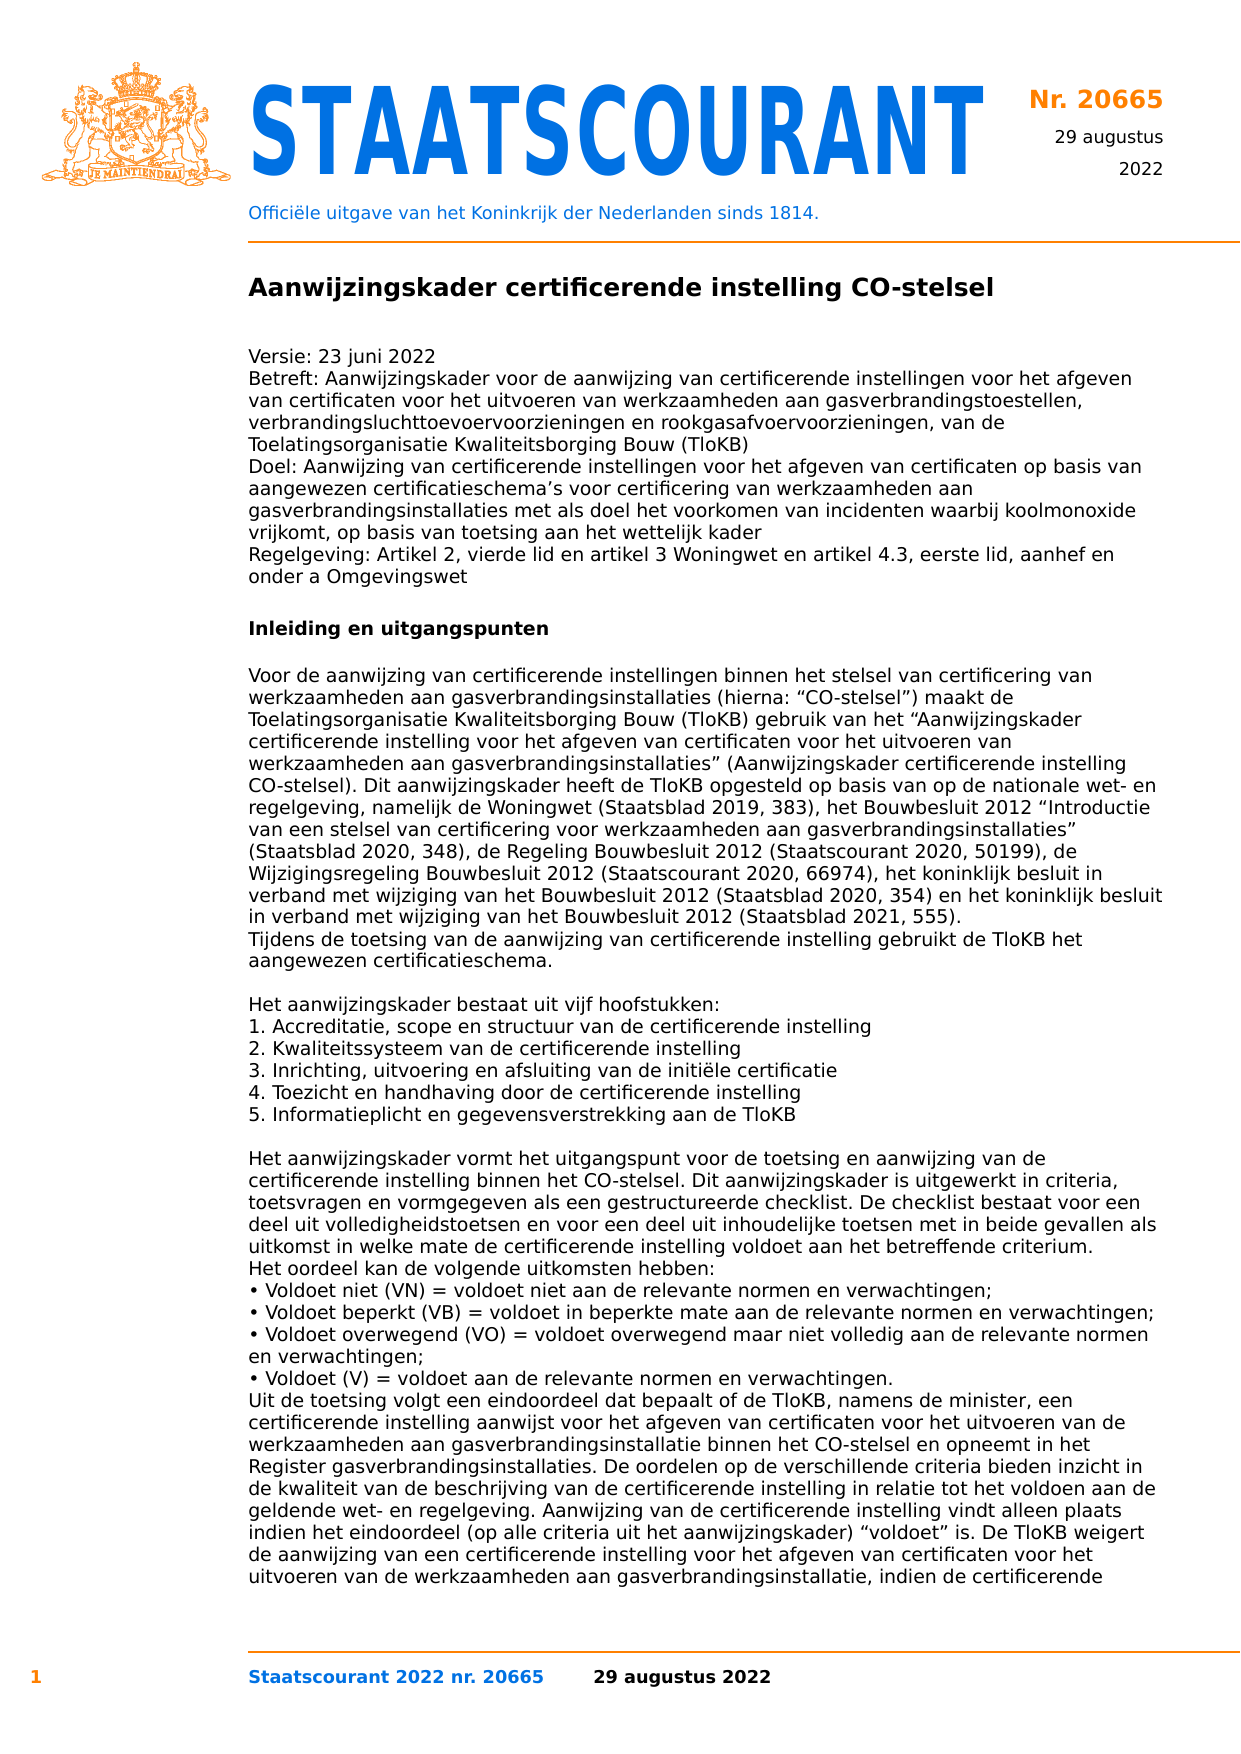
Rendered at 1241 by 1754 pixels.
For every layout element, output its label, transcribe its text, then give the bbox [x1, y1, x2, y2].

text Het aanwijzingskader bestaat uit vijf hoofstukken: [248, 994, 1163, 1016]
subtitle Inleiding en uitgangspunten [248, 618, 1163, 640]
text 3. Inrichting, uitvoering en afsluiting van de initiële certificatie [248, 1060, 1163, 1082]
text • Voldoet niet (VN) = voldoet niet aan de relevante normen en verwachtingen; [248, 1280, 1163, 1302]
text 2. Kwaliteitssysteem van de certificerende instelling [248, 1038, 1163, 1060]
text 1. Accreditatie, scope en structuur van de certificerende instelling [248, 1016, 1163, 1038]
text 5. Informatieplicht en gegevensverstrekking aan de TloKB [248, 1104, 1163, 1126]
text Het aanwijzingskader vormt het uitgangspunt voor de toetsing en aanwijzing van de certificerende instelling binnen het CO-stelsel. Dit aanwijzingskader is uitgewerkt in criteria, toetsvragen en vormgegeven als een gestructureerde checklist. De checklist bestaat voor een deel uit volledigheidstoetsen en voor een deel uit inhoudelijke toetsen met in beide gevallen als uitkomst in welke mate de certificerende instelling voldoet aan het betreffende criterium. [248, 1148, 1163, 1258]
text Doel: Aanwijzing van certificerende instellingen voor het afgeven van certificaten op basis van aangewezen certificatieschema’s voor certificering van werkzaamheden aan gasverbrandingsinstallaties met als doel het voorkomen van incidenten waarbij koolmonoxide vrijkomt, op basis van toetsing aan het wettelijk kader [248, 456, 1163, 544]
text Betreft: Aanwijzingskader voor de aanwijzing van certificerende instellingen voor het afgeven van certificaten voor het uitvoeren van werkzaamheden aan gasverbrandingstoestellen, verbrandingsluchttoevoervoorzieningen en rookgasafvoervoorzieningen, van de Toelatingsorganisatie Kwaliteitsborging Bouw (TloKB) [248, 368, 1163, 456]
text Versie: 23 juni 2022 [248, 346, 1163, 368]
text Tijdens de toetsing van de aanwijzing van certificerende instelling gebruikt de TloKB het aangewezen certificatieschema. [248, 928, 1163, 972]
table_header STAATSCOURANT [248, 62, 998, 203]
table_cell 29 augustus [998, 121, 1240, 153]
text • Voldoet (V) = voldoet aan de relevante normen en verwachtingen. [248, 1368, 1163, 1390]
subtitle Aanwijzingskader certificerende instelling CO-stelsel [248, 273, 1163, 302]
table_header [25, 62, 248, 241]
picture [41, 62, 231, 186]
text Regelgeving: Artikel 2, vierde lid en artikel 3 Woningwet en artikel 4.3, eerste lid, aanhef en onder a Omgevingswet [248, 544, 1163, 588]
text • Voldoet overwegend (VO) = voldoet overwegend maar niet volledig aan de relevante normen en verwachtingen; [248, 1324, 1163, 1368]
table_header Nr. 20665 [998, 62, 1240, 121]
table_cell Officiële uitgave van het Koninkrijk der Nederlanden sinds 1814. [248, 203, 1240, 241]
table_cell 2022 [998, 153, 1240, 203]
text Het oordeel kan de volgende uitkomsten hebben: [248, 1258, 1163, 1280]
text Uit de toetsing volgt een eindoordeel dat bepaalt of de TloKB, namens de minister, een certificerende instelling aanwijst voor het afgeven van certificaten voor het uitvoeren van de werkzaamheden aan gasverbrandingsinstallatie binnen het CO-stelsel en opneemt in het Register gasverbrandingsinstallaties. De oordelen op de verschillende criteria bieden inzicht in de kwaliteit van de beschrijving van de certificerende instelling in relatie tot het voldoen aan de geldende wet- en regelgeving. Aanwijzing van de certificerende instelling vindt alleen plaats indien het eindoordeel (op alle criteria uit het aanwijzingskader) “voldoet” is. De TloKB weigert de aanwijzing van een certificerende instelling voor het afgeven van certificaten voor het uitvoeren van de werkzaamheden aan gasverbrandingsinstallatie, indien de certificerende [248, 1390, 1163, 1588]
text 4. Toezicht en handhaving door de certificerende instelling [248, 1082, 1163, 1104]
text • Voldoet beperkt (VB) = voldoet in beperkte mate aan de relevante normen en verwachtingen; [248, 1302, 1163, 1324]
text Voor de aanwijzing van certificerende instellingen binnen het stelsel van certificering van werkzaamheden aan gasverbrandingsinstallaties (hierna: “CO-stelsel”) maakt de Toelatingsorganisatie Kwaliteitsborging Bouw (TloKB) gebruik van het “Aanwijzingskader certificerende instelling voor het afgeven van certificaten voor het uitvoeren van werkzaamheden aan gasverbrandingsinstallaties” (Aanwijzingskader certificerende instelling CO-stelsel). Dit aanwijzingskader heeft de TloKB opgesteld op basis van op de nationale wet- en regelgeving, namelijk de Woningwet (Staatsblad 2019, 383), het Bouwbesluit 2012 “Introductie van een stelsel van certificering voor werkzaamheden aan gasverbrandingsinstallaties” (Staatsblad 2020, 348), de Regeling Bouwbesluit 2012 (Staatscourant 2020, 50199), de Wijzigingsregeling Bouwbesluit 2012 (Staatscourant 2020, 66974), het koninklijk besluit in verband met wijziging van het Bouwbesluit 2012 (Staatsblad 2020, 354) en het koninklijk besluit in verband met wijziging van het Bouwbesluit 2012 (Staatsblad 2021, 555). [248, 665, 1163, 928]
